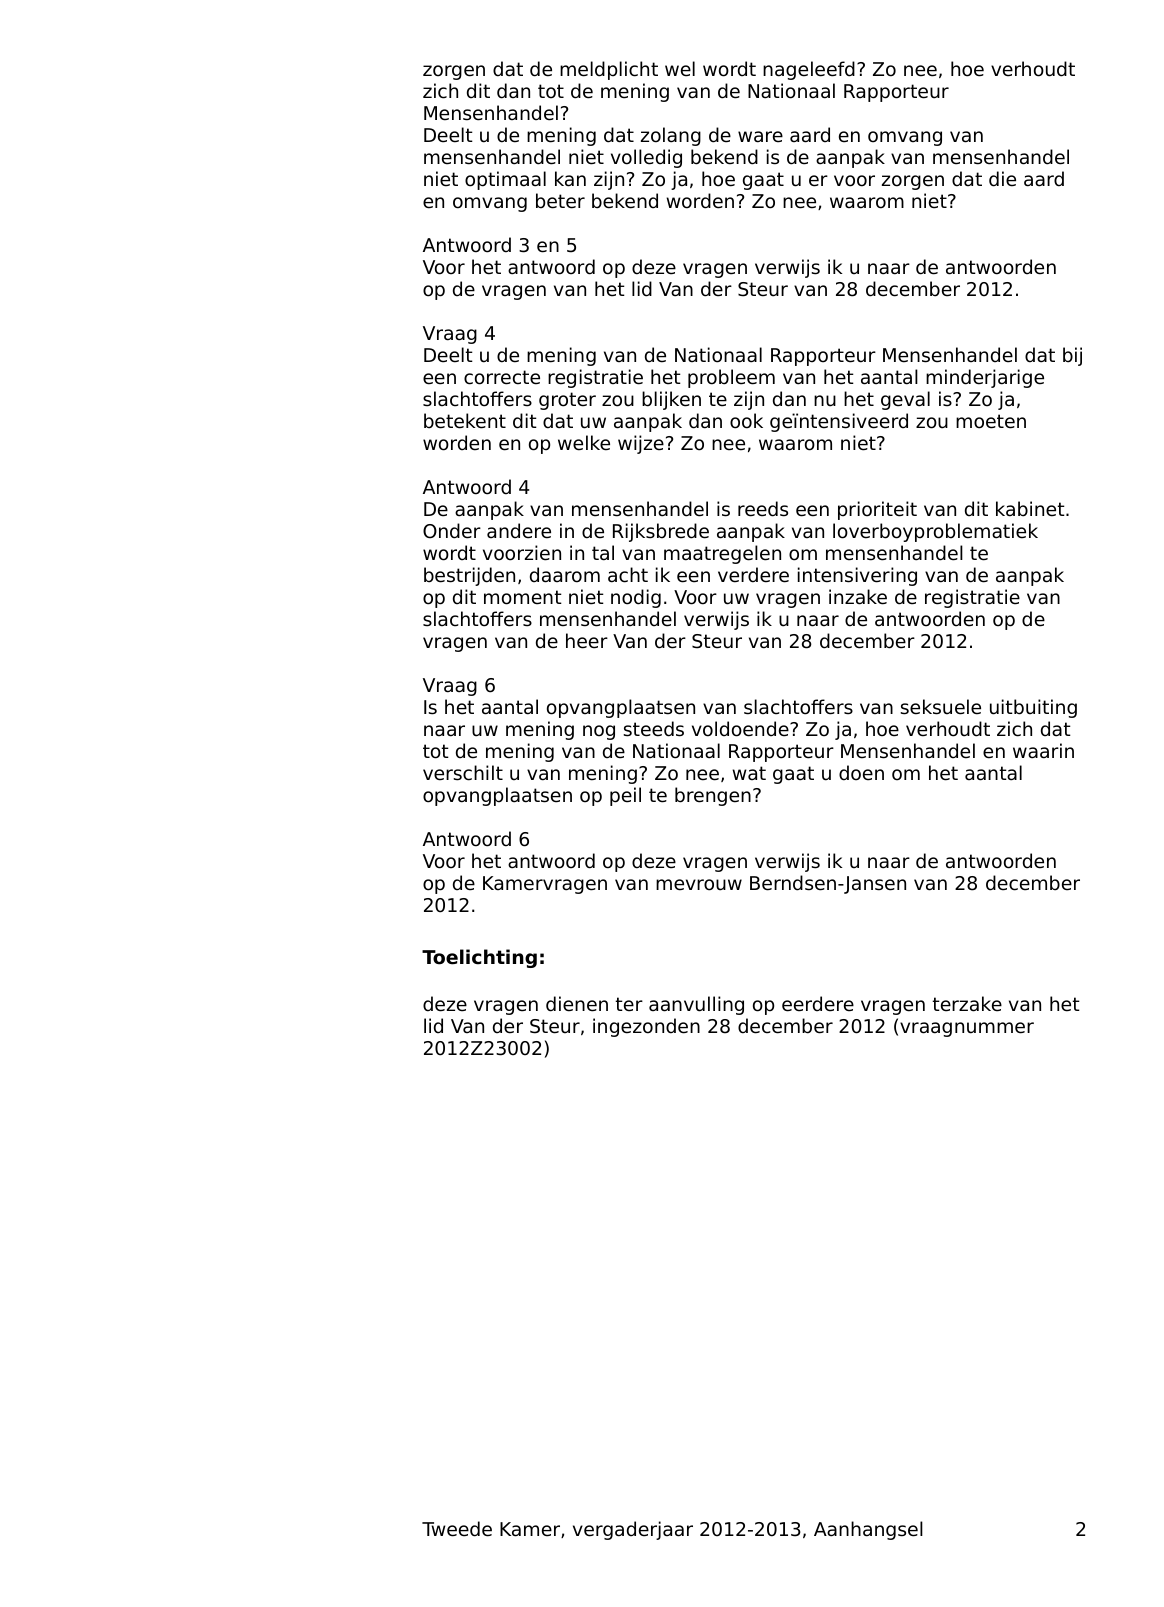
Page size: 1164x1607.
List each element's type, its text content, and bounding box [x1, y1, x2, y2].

text Vraag 4 [422, 323, 1087, 345]
text Voor het antwoord op deze vragen verwijs ik u naar de antwoorden op de Kamervragen van mevrouw Berndsen-Jansen van 28 december 2012. [422, 851, 1087, 917]
text Antwoord 4 [422, 477, 1087, 499]
text Vraag 6 [422, 675, 1087, 697]
text deze vragen dienen ter aanvulling op eerdere vragen terzake van het lid Van der Steur, ingezonden 28 december 2012 (vraagnummer 2012Z23002) [422, 994, 1087, 1060]
text Deelt u de mening van de Nationaal Rapporteur Mensenhandel dat bij een correcte registratie het probleem van het aantal minderjarige slachtoffers groter zou blijken te zijn dan nu het geval is? Zo ja, betekent dit dat uw aanpak dan ook geïntensiveerd zou moeten worden en op welke wijze? Zo nee, waarom niet? [422, 345, 1087, 455]
text Antwoord 6 [422, 829, 1087, 851]
text Is het aantal opvangplaatsen van slachtoffers van seksuele uitbuiting naar uw mening nog steeds voldoende? Zo ja, hoe verhoudt zich dat tot de mening van de Nationaal Rapporteur Mensenhandel en waarin verschilt u van mening? Zo nee, wat gaat u doen om het aantal opvangplaatsen op peil te brengen? [422, 697, 1087, 807]
text zorgen dat de meldplicht wel wordt nageleefd? Zo nee, hoe verhoudt zich dit dan tot de mening van de Nationaal Rapporteur Mensenhandel? [422, 59, 1087, 125]
text Antwoord 3 en 5 [422, 235, 1087, 257]
text Deelt u de mening dat zolang de ware aard en omvang van mensenhandel niet volledig bekend is de aanpak van mensenhandel niet optimaal kan zijn? Zo ja, hoe gaat u er voor zorgen dat die aard en omvang beter bekend worden? Zo nee, waarom niet? [422, 125, 1087, 213]
text De aanpak van mensenhandel is reeds een prioriteit van dit kabinet. Onder andere in de Rijksbrede aanpak van loverboyproblematiek wordt voorzien in tal van maatregelen om mensenhandel te bestrijden, daarom acht ik een verdere intensivering van de aanpak op dit moment niet nodig. Voor uw vragen inzake de registratie van slachtoffers mensenhandel verwijs ik u naar de antwoorden op de vragen van de heer Van der Steur van 28 december 2012. [422, 499, 1087, 653]
text Voor het antwoord op deze vragen verwijs ik u naar de antwoorden op de vragen van het lid Van der Steur van 28 december 2012. [422, 257, 1087, 301]
subtitle Toelichting: [422, 947, 1087, 969]
